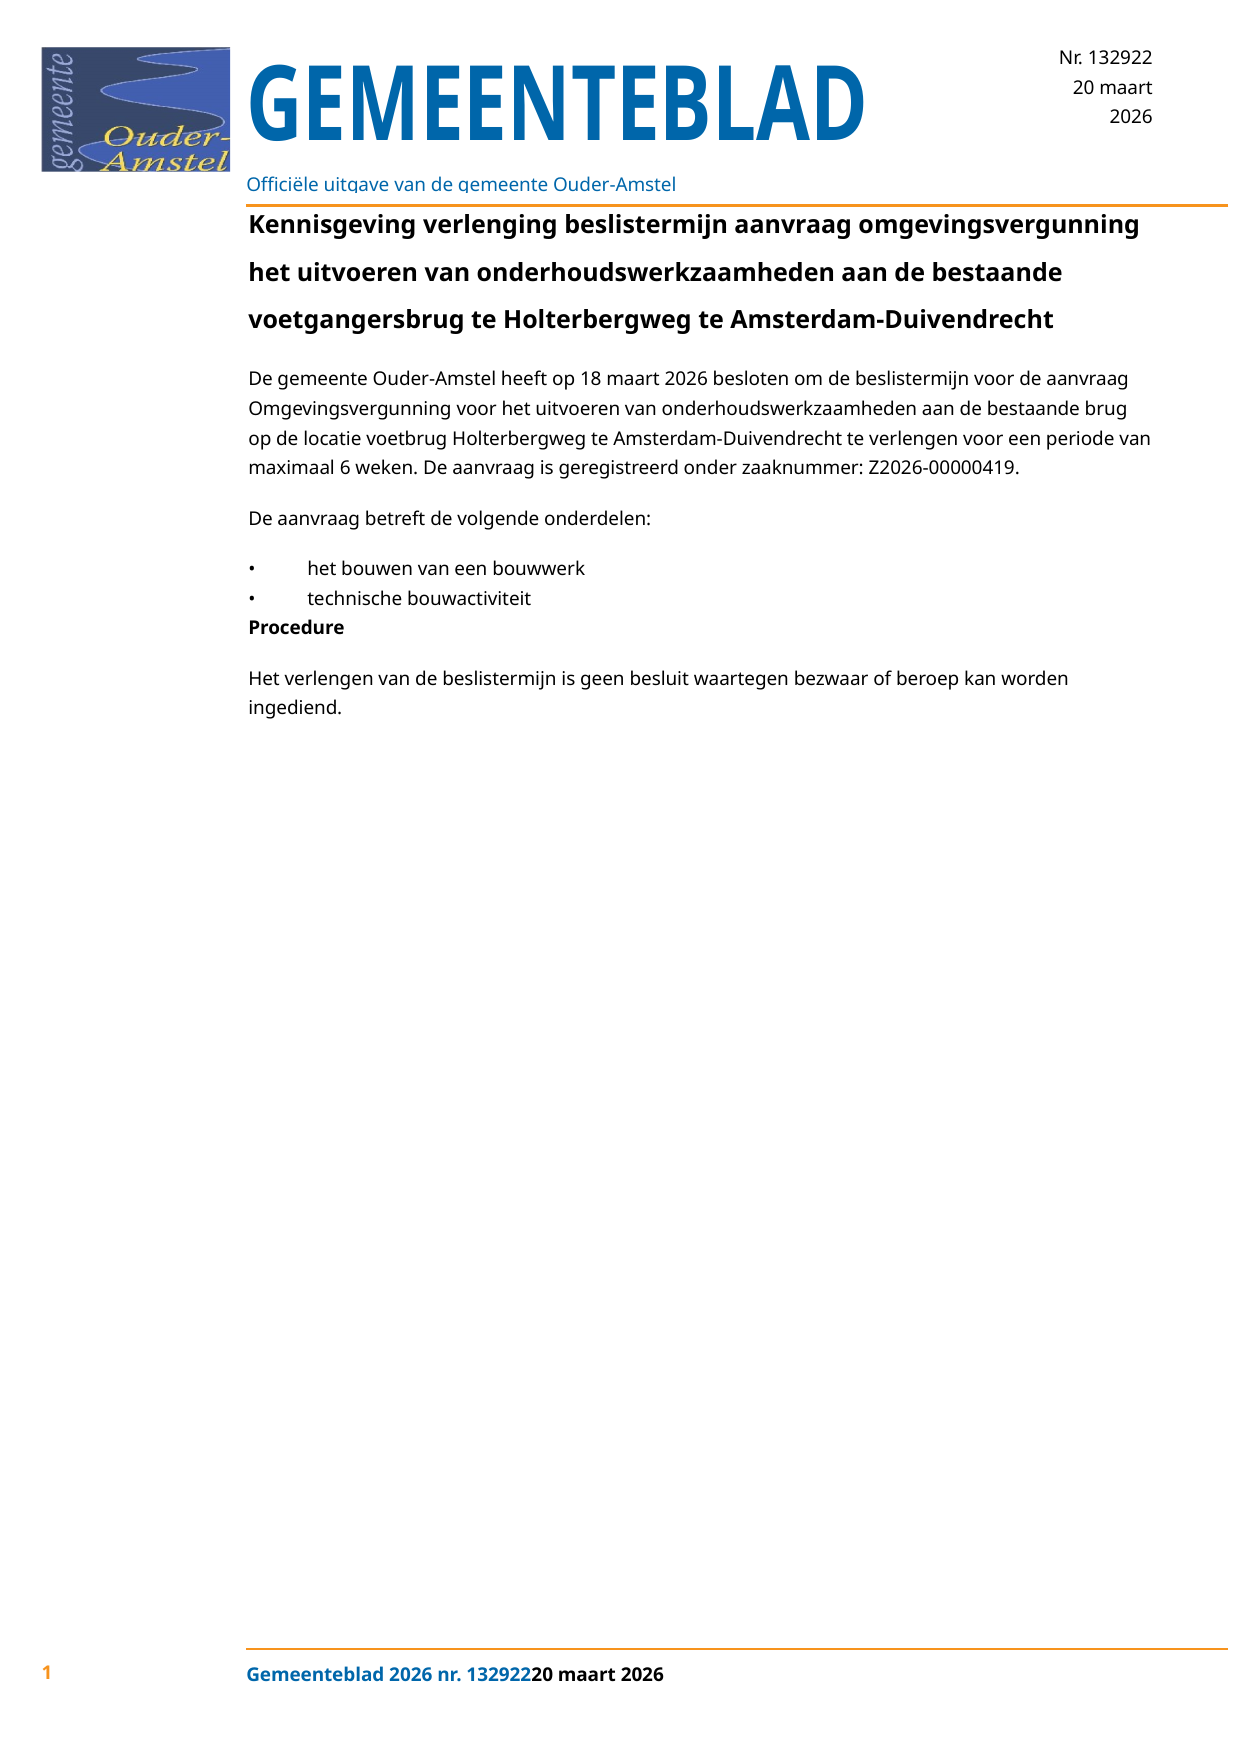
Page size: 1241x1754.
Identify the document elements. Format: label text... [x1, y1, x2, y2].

list technische bouwactiviteit [248, 585, 1152, 610]
picture [41, 47, 231, 172]
list het bouwen van een bouwwerk [248, 555, 1152, 581]
text De aanvraag betreft de volgende onderdelen: [248, 505, 1152, 530]
text De gemeente Ouder-Amstel heeft op 18 maart 2026 besloten om de beslistermijn voor de aanvraag Omgevingsvergunning voor het uitvoeren van onderhoudswerkzaamheden aan de bestaande brug op de locatie voetbrug Holterbergweg te Amsterdam-Duivendrecht te verlengen voor een periode van maximaal 6 weken. De aanvraag is geregistreerd onder zaaknummer: Z2026-00000419. [248, 366, 1152, 480]
text Kennisgeving verlenging beslistermijn aanvraag omgevingsvergunning het uitvoeren van onderhoudswerkzaamheden aan de bestaande voetgangersbrug te Holterbergweg te Amsterdam-Duivendrecht [248, 207, 1152, 336]
text Het verlengen van de beslistermijn is geen besluit waartegen bezwaar of beroep kan worden ingediend. [248, 665, 1152, 720]
text Procedure [248, 614, 1152, 640]
